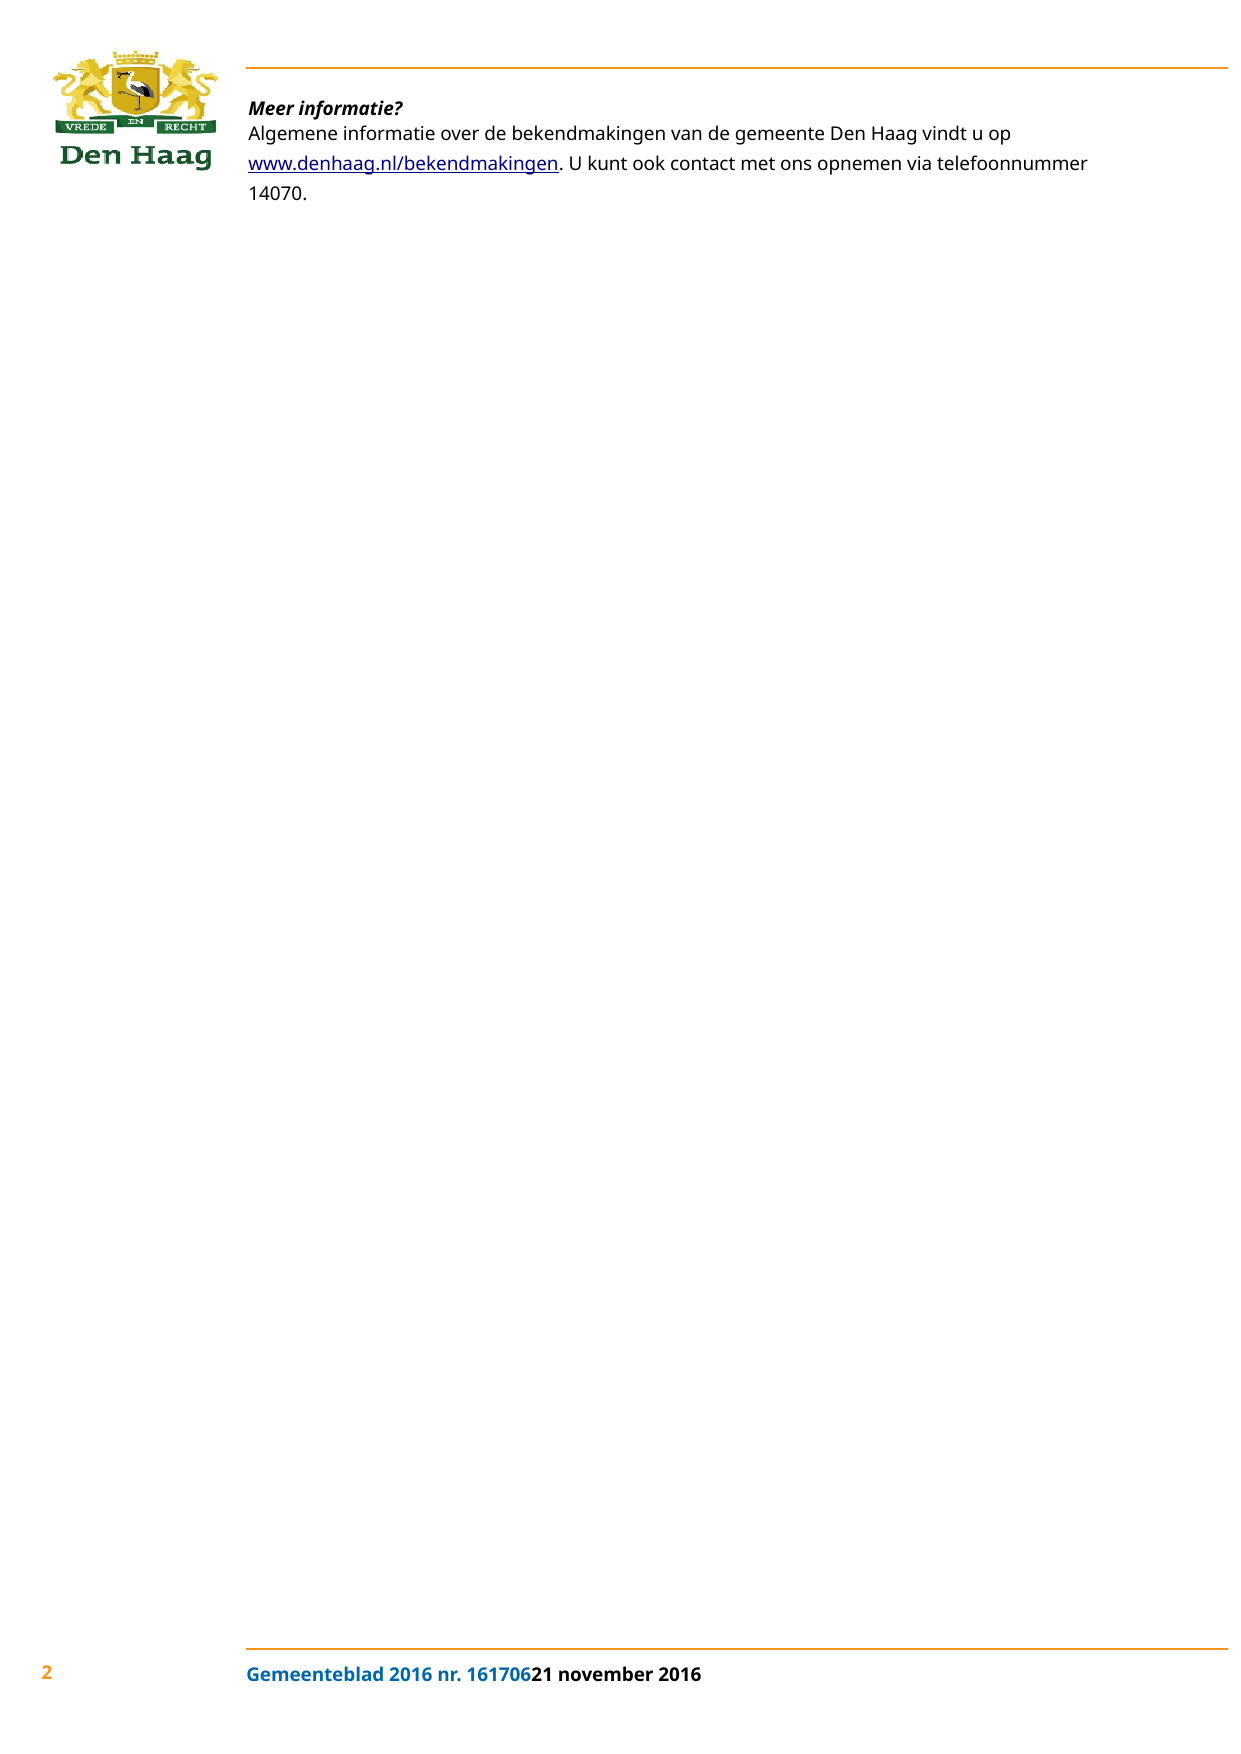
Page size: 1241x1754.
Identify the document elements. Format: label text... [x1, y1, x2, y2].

picture [41, 47, 231, 172]
text Meer informatie? [248, 95, 1152, 121]
text Algemene informatie over de bekendmakingen van de gemeente Den Haag vindt u op www.denhaag.nl/bekendmakingen. U kunt ook contact met ons opnemen via telefoonnummer 14070. [248, 121, 1152, 205]
